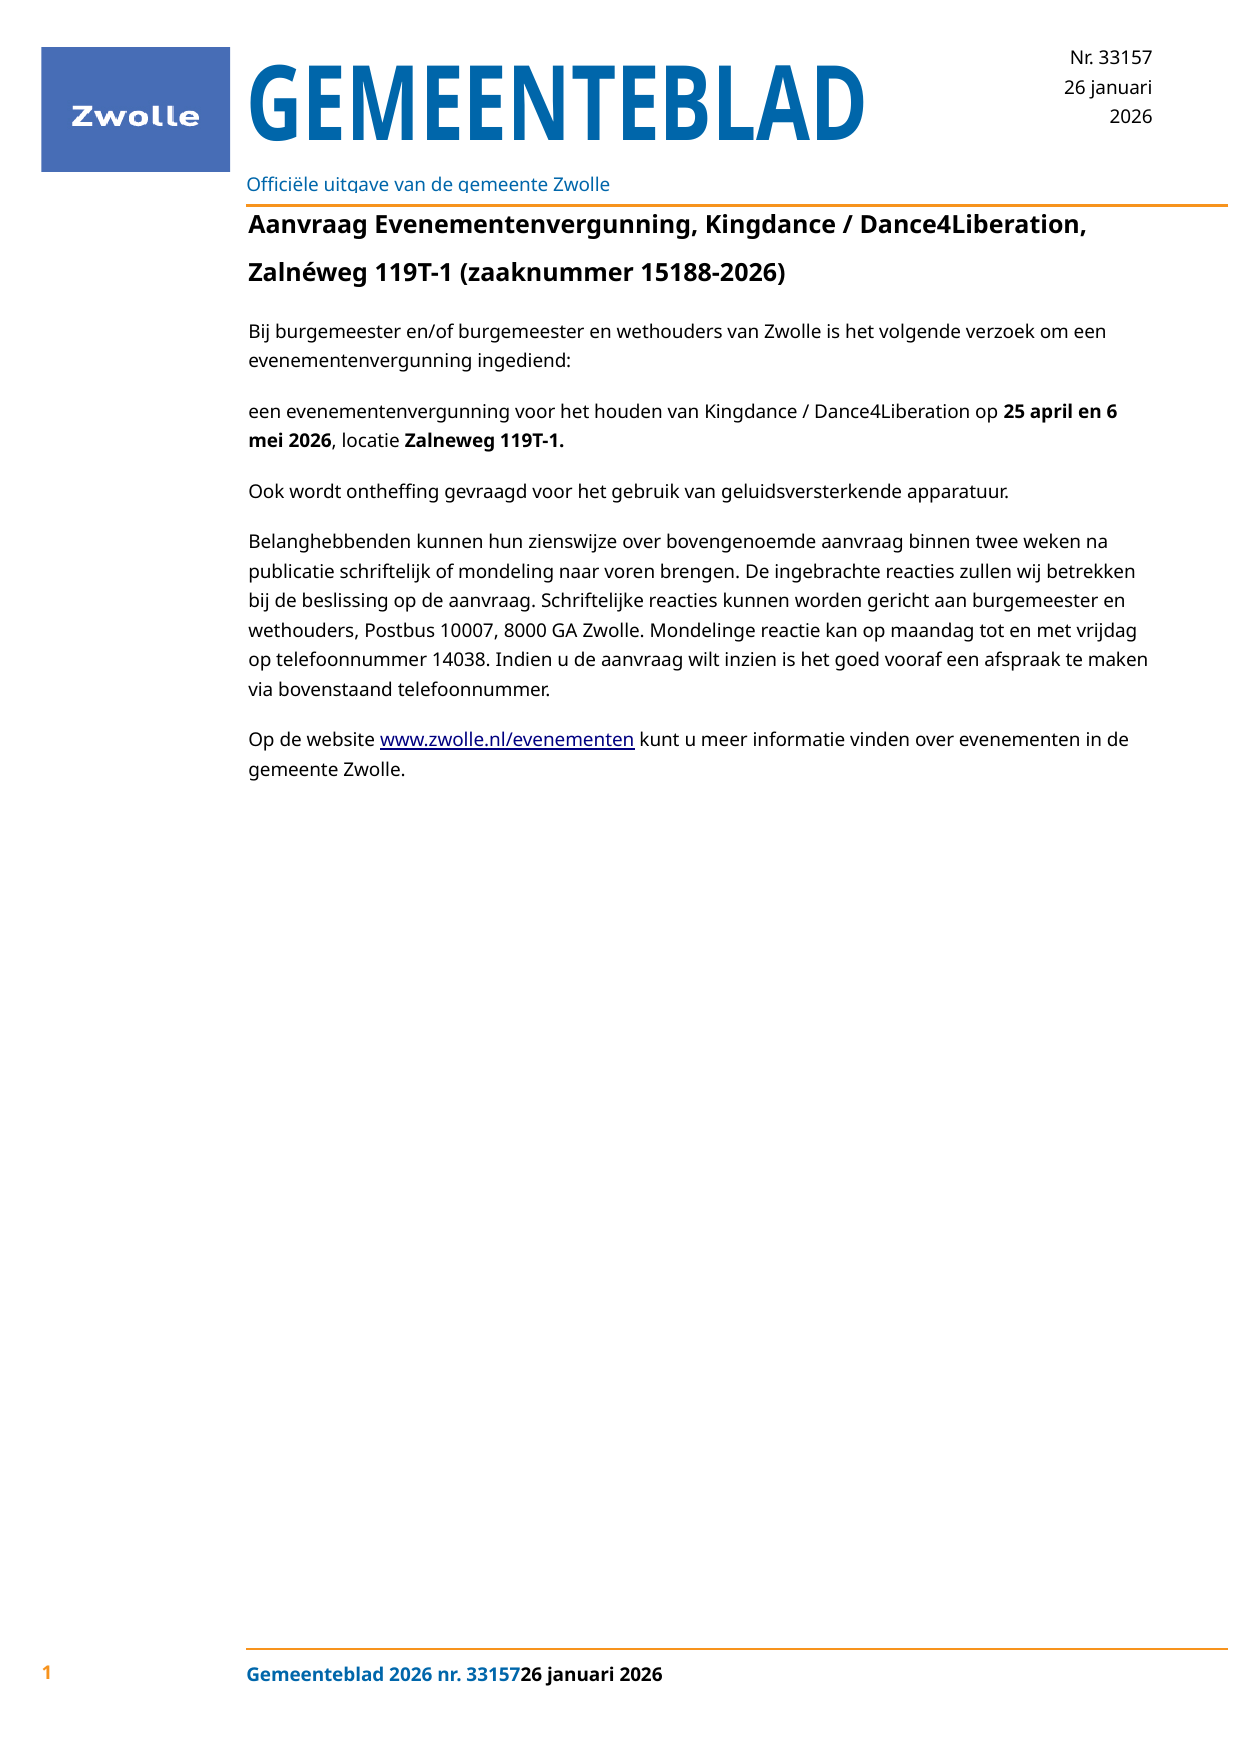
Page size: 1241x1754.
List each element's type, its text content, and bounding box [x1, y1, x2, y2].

text Bij burgemeester en/of burgemeester en wethouders van Zwolle is het volgende verzoek om een evenementenvergunning ingediend: [248, 318, 1152, 373]
text Belanghebbenden kunnen hun zienswijze over bovengenoemde aanvraag binnen twee weken na publicatie schriftelijk of mondeling naar voren brengen. De ingebrachte reacties zullen wij betrekken bij de beslissing op de aanvraag. Schriftelijke reacties kunnen worden gericht aan burgemeester en wethouders, Postbus 10007, 8000 GA Zwolle. Mondelinge reactie kan op maandag tot en met vrijdag op telefoonnummer 14038. Indien u de aanvraag wilt inzien is het goed vooraf een afspraak te maken via bovenstaand telefoonnummer. [248, 528, 1152, 702]
text Op de website www.zwolle.nl/evenementen kunt u meer informatie vinden over evenementen in de gemeente Zwolle. [248, 727, 1152, 782]
picture [41, 47, 231, 172]
text Aanvraag Evenementenvergunning, Kingdance / Dance4Liberation, Zalnéweg 119T-1 (zaaknummer 15188-2026) [248, 207, 1152, 288]
text Ook wordt ontheffing gevraagd voor het gebruik van geluidsversterkende apparatuur. [248, 478, 1152, 504]
text een evenementenvergunning voor het houden van Kingdance / Dance4Liberation op 25 april en 6 mei 2026, locatie Zalneweg 119T-1. [248, 398, 1152, 453]
